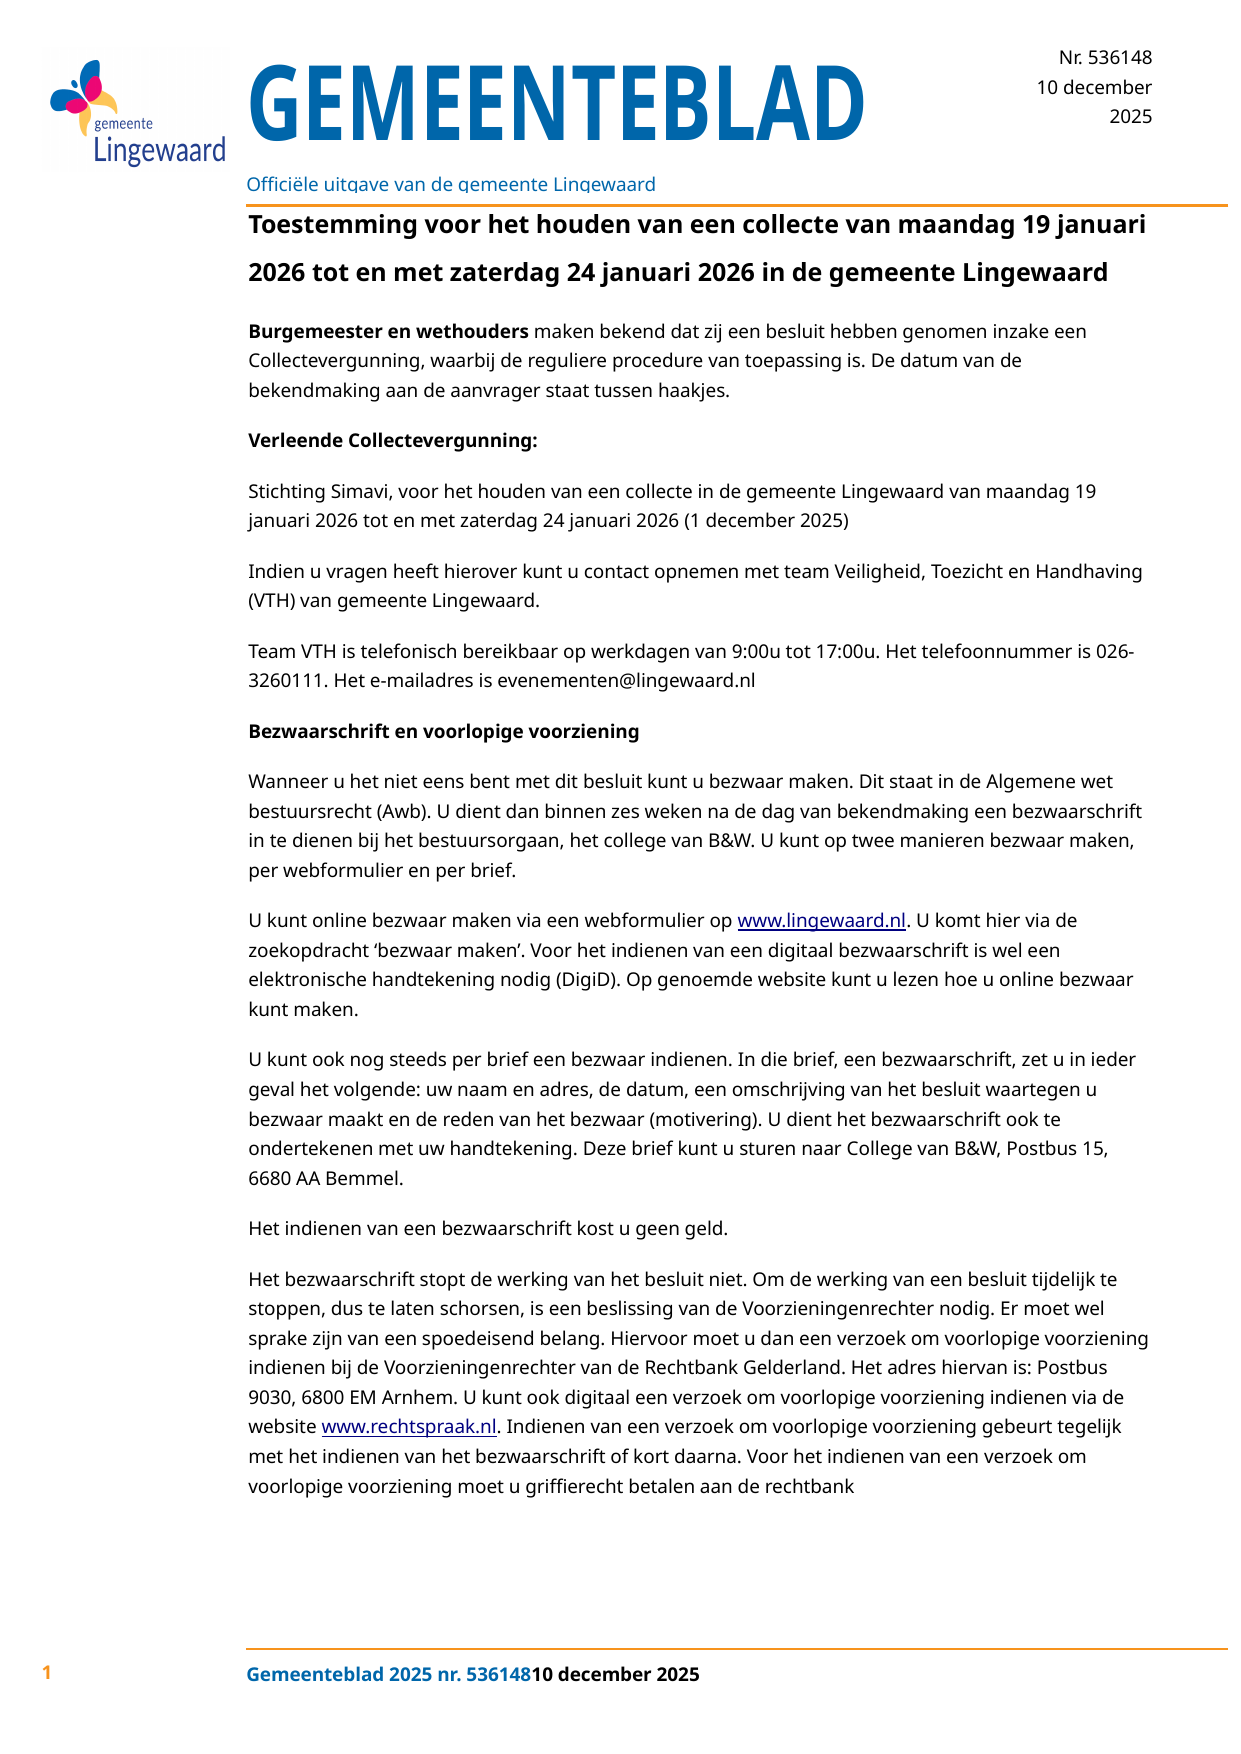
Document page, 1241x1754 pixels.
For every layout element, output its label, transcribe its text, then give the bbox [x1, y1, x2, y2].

text Indien u vragen heeft hierover kunt u contact opnemen met team Veiligheid, Toezicht en Handhaving (VTH) van gemeente Lingewaard. [248, 558, 1152, 613]
text Toestemming voor het houden van een collecte van maandag 19 januari 2026 tot en met zaterdag 24 januari 2026 in de gemeente Lingewaard [248, 207, 1152, 288]
text Bezwaarschrift en voorlopige voorziening [248, 718, 1152, 744]
text Team VTH is telefonisch bereikbaar op werkdagen van 9:00u tot 17:00u. Het telefoonnummer is 026-3260111. Het e-mailadres is evenementen@lingewaard.nl [248, 638, 1152, 693]
text U kunt online bezwaar maken via een webformulier op www.lingewaard.nl. U komt hier via de zoekopdracht ‘bezwaar maken’. Voor het indienen van een digitaal bezwaarschrift is wel een elektronische handtekening nodig (DigiD). Op genoemde website kunt u lezen hoe u online bezwaar kunt maken. [248, 907, 1152, 1022]
text Het indienen van een bezwaarschrift kost u geen geld. [248, 1215, 1152, 1241]
text Het bezwaarschrift stopt de werking van het besluit niet. Om de werking van een besluit tijdelijk te stoppen, dus te laten schorsen, is een beslissing van de Voorzieningenrechter nodig. Er moet wel sprake zijn van een spoedeisend belang. Hiervoor moet u dan een verzoek om voorlopige voorziening indienen bij de Voorzieningenrechter van de Rechtbank Gelderland. Het adres hiervan is: Postbus 9030, 6800 EM Arnhem. U kunt ook digitaal een verzoek om voorlopige voorziening indienen via de website www.rechtspraak.nl. Indienen van een verzoek om voorlopige voorziening gebeurt tegelijk met het indienen van het bezwaarschrift of kort daarna. Voor het indienen van een verzoek om voorlopige voorziening moet u griffierecht betalen aan de rechtbank [248, 1266, 1152, 1499]
text Verleende Collectevergunning: [248, 427, 1152, 453]
text Wanneer u het niet eens bent met dit besluit kunt u bezwaar maken. Dit staat in de Algemene wet bestuursrecht (Awb). U dient dan binnen zes weken na de dag van bekendmaking een bezwaarschrift in te dienen bij het bestuursorgaan, het college van B&W. U kunt op twee manieren bezwaar maken, per webformulier en per brief. [248, 768, 1152, 883]
text Stichting Simavi, voor het houden van een collecte in de gemeente Lingewaard van maandag 19 januari 2026 tot en met zaterdag 24 januari 2026 (1 december 2025) [248, 478, 1152, 533]
text U kunt ook nog steeds per brief een bezwaar indienen. In die brief, een bezwaarschrift, zet u in ieder geval het volgende: uw naam en adres, de datum, een omschrijving van het besluit waartegen u bezwaar maakt en de reden van het bezwaar (motivering). U dient het bezwaarschrift ook te ondertekenen met uw handtekening. Deze brief kunt u sturen naar College van B&W, Postbus 15, 6680 AA Bemmel. [248, 1047, 1152, 1191]
text Burgemeester en wethouders maken bekend dat zij een besluit hebben genomen inzake een Collectevergunning, waarbij de reguliere procedure van toepassing is. De datum van de bekendmaking aan de aanvrager staat tussen haakjes. [248, 318, 1152, 403]
picture [41, 47, 231, 172]
